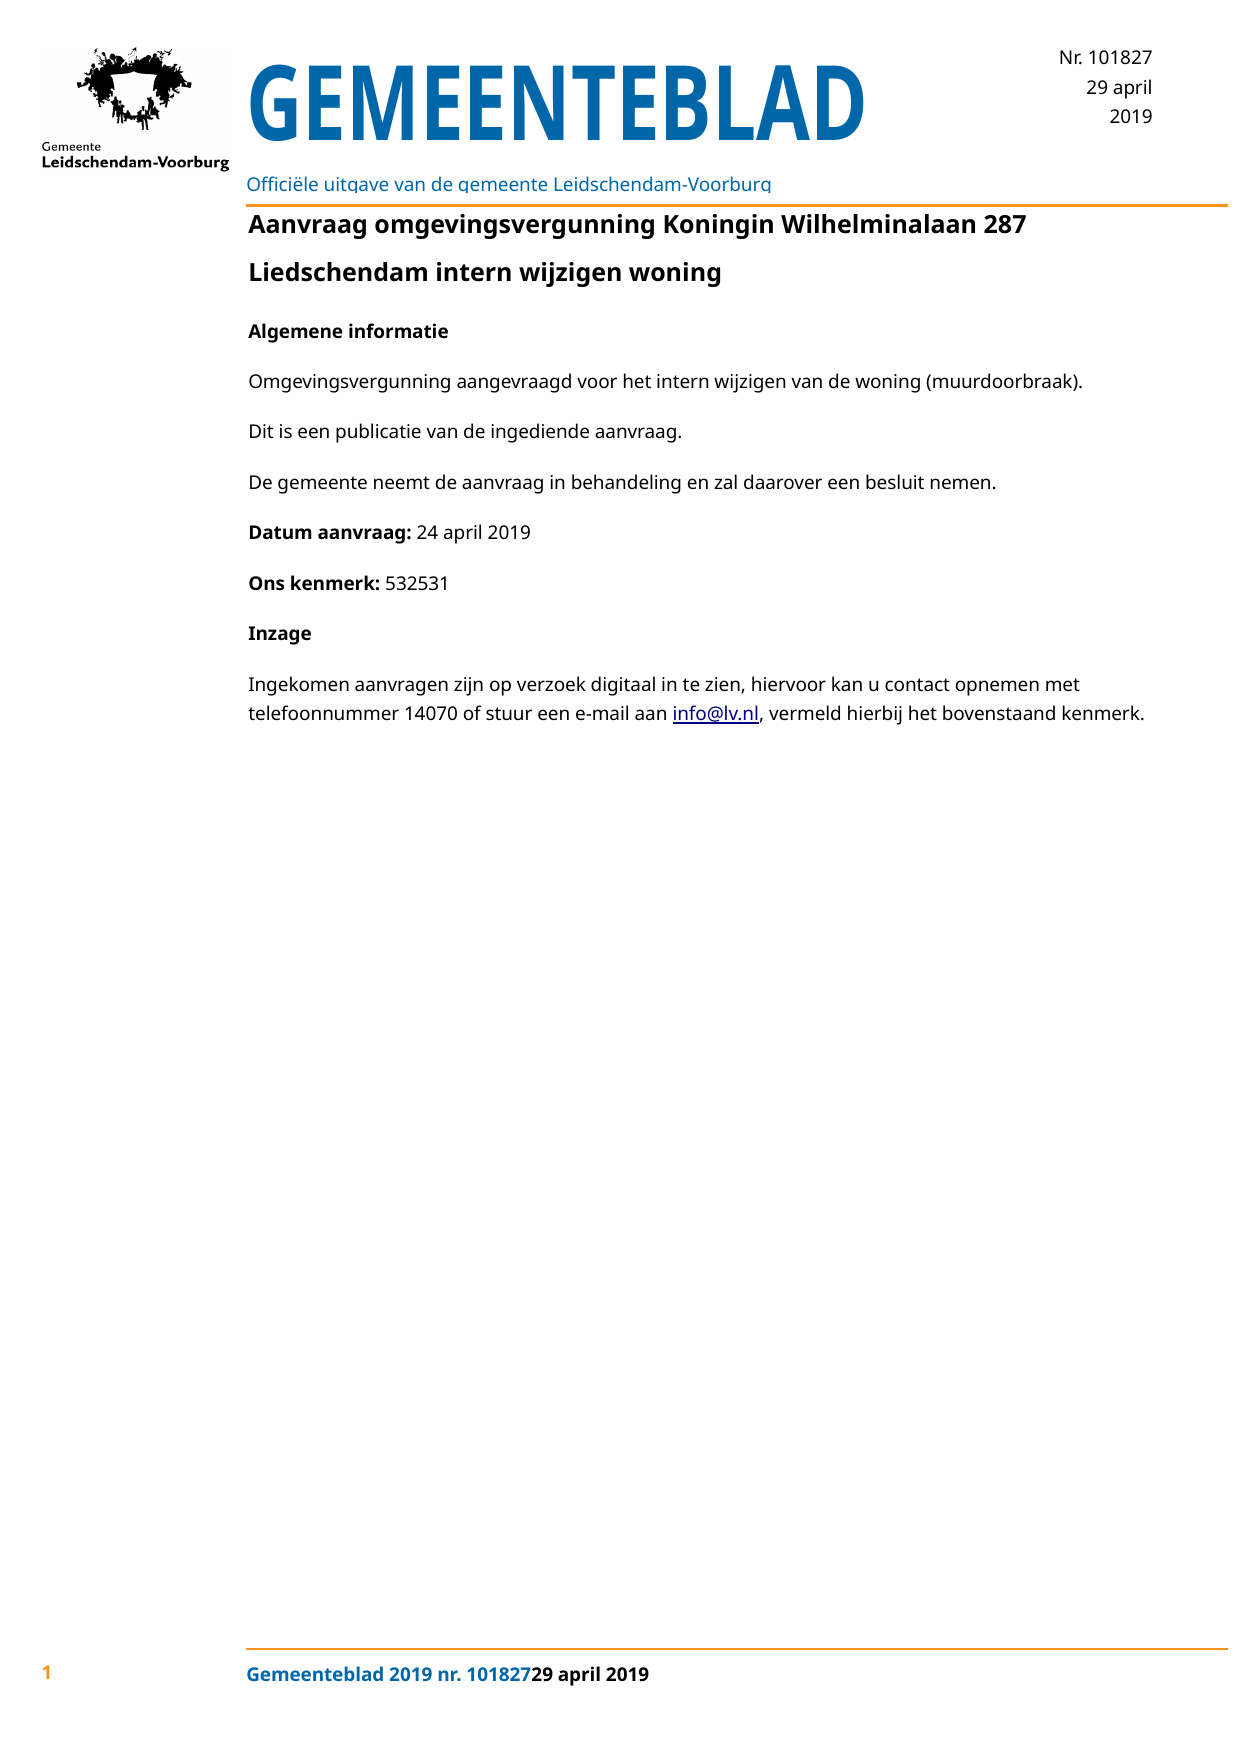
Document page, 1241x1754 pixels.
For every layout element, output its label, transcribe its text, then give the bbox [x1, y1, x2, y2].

text Aanvraag omgevingsvergunning Koningin Wilhelminalaan 287 Liedschendam intern wijzigen woning [248, 207, 1152, 288]
text De gemeente neemt de aanvraag in behandeling en zal daarover een besluit nemen. [248, 469, 1152, 495]
text Inzage [248, 620, 1152, 646]
text Omgevingsvergunning aangevraagd voor het intern wijzigen van de woning (muurdoorbraak). [248, 368, 1152, 394]
text Ingekomen aanvragen zijn op verzoek digitaal in te zien, hiervoor kan u contact opnemen met telefoonnummer 14070 of stuur een e-mail aan info@lv.nl, vermeld hierbij het bovenstaand kenmerk. [248, 671, 1152, 726]
text Datum aanvraag: 24 april 2019 [248, 519, 1152, 545]
text Algemene informatie [248, 318, 1152, 344]
text Ons kenmerk: 532531 [248, 570, 1152, 596]
text Dit is een publicatie van de ingediende aanvraag. [248, 419, 1152, 444]
picture [41, 47, 231, 172]
